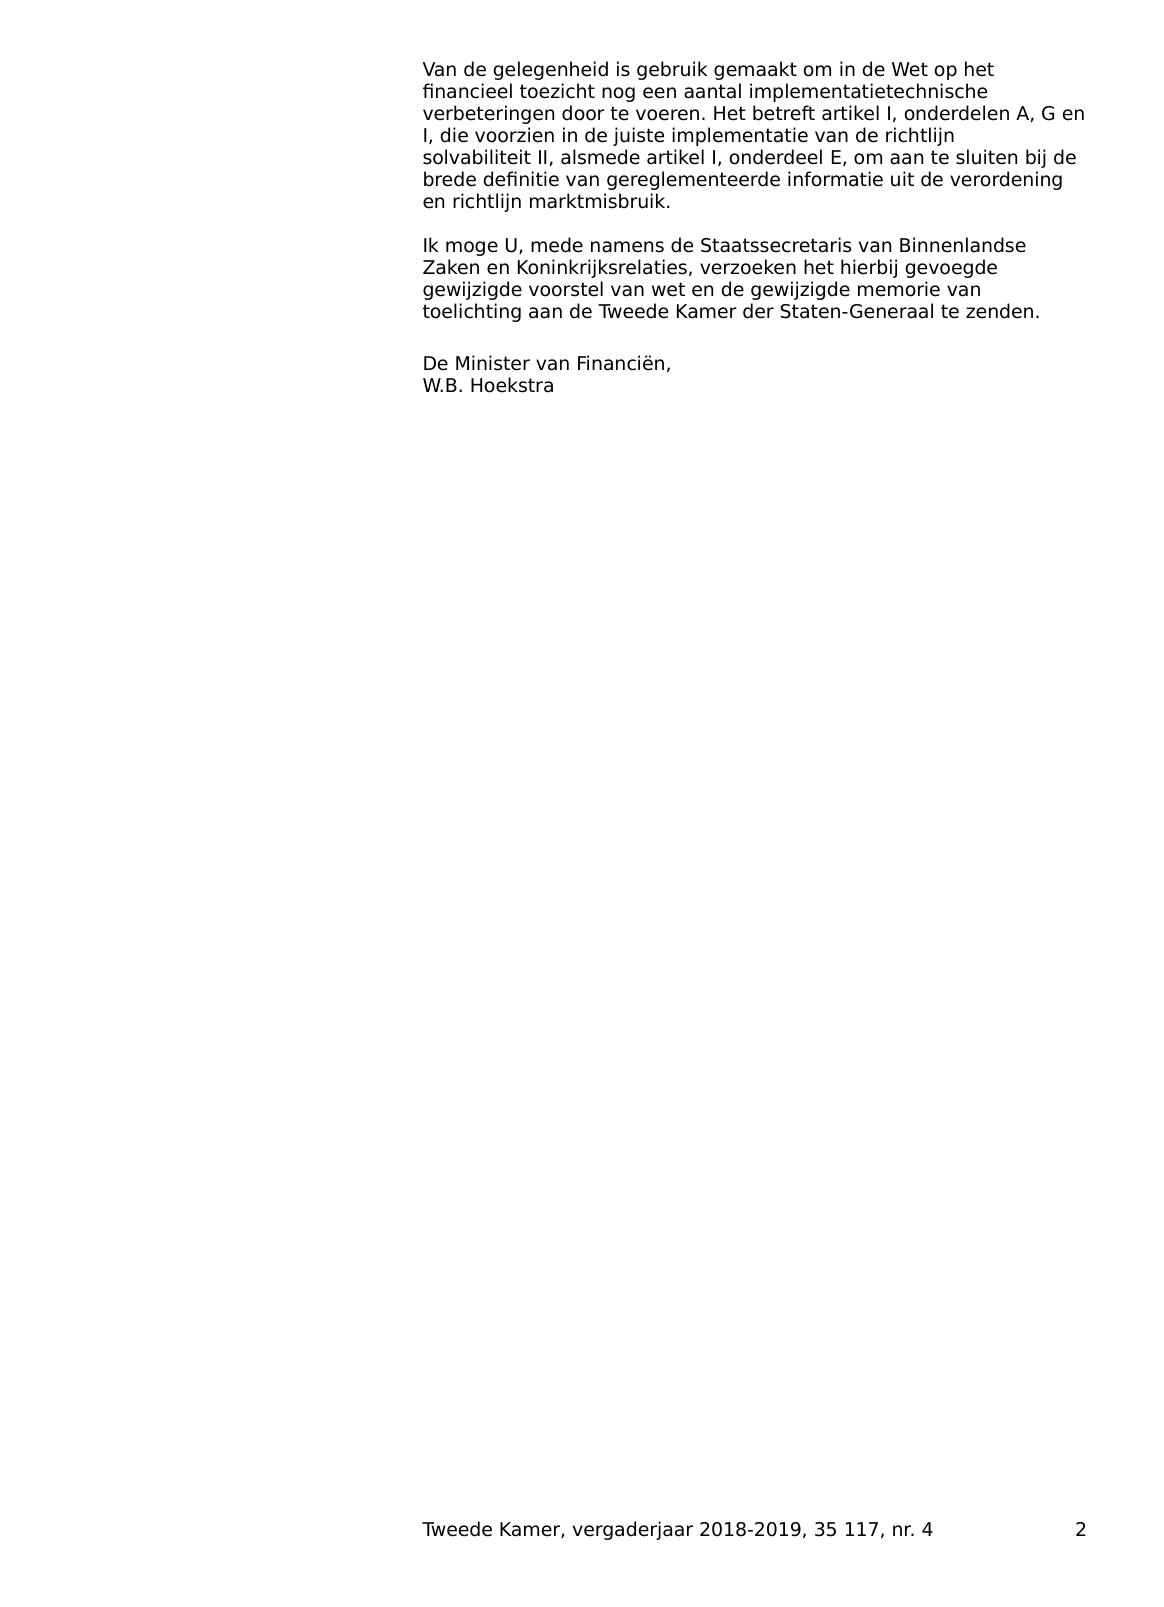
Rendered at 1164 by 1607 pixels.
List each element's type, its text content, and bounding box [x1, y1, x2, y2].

text De Minister van Financiën, W.B. Hoekstra [422, 353, 1087, 397]
text Van de gelegenheid is gebruik gemaakt om in de Wet op het financieel toezicht nog een aantal implementatietechnische verbeteringen door te voeren. Het betreft artikel I, onderdelen A, G en I, die voorzien in de juiste implementatie van de richtlijn solvabiliteit II, alsmede artikel I, onderdeel E, om aan te sluiten bij de brede definitie van gereglementeerde informatie uit de verordening en richtlijn marktmisbruik. [422, 59, 1087, 213]
text Ik moge U, mede namens de Staatssecretaris van Binnenlandse Zaken en Koninkrijksrelaties, verzoeken het hierbij gevoegde gewijzigde voorstel van wet en de gewijzigde memorie van toelichting aan de Tweede Kamer der Staten-Generaal te zenden. [422, 235, 1087, 323]
